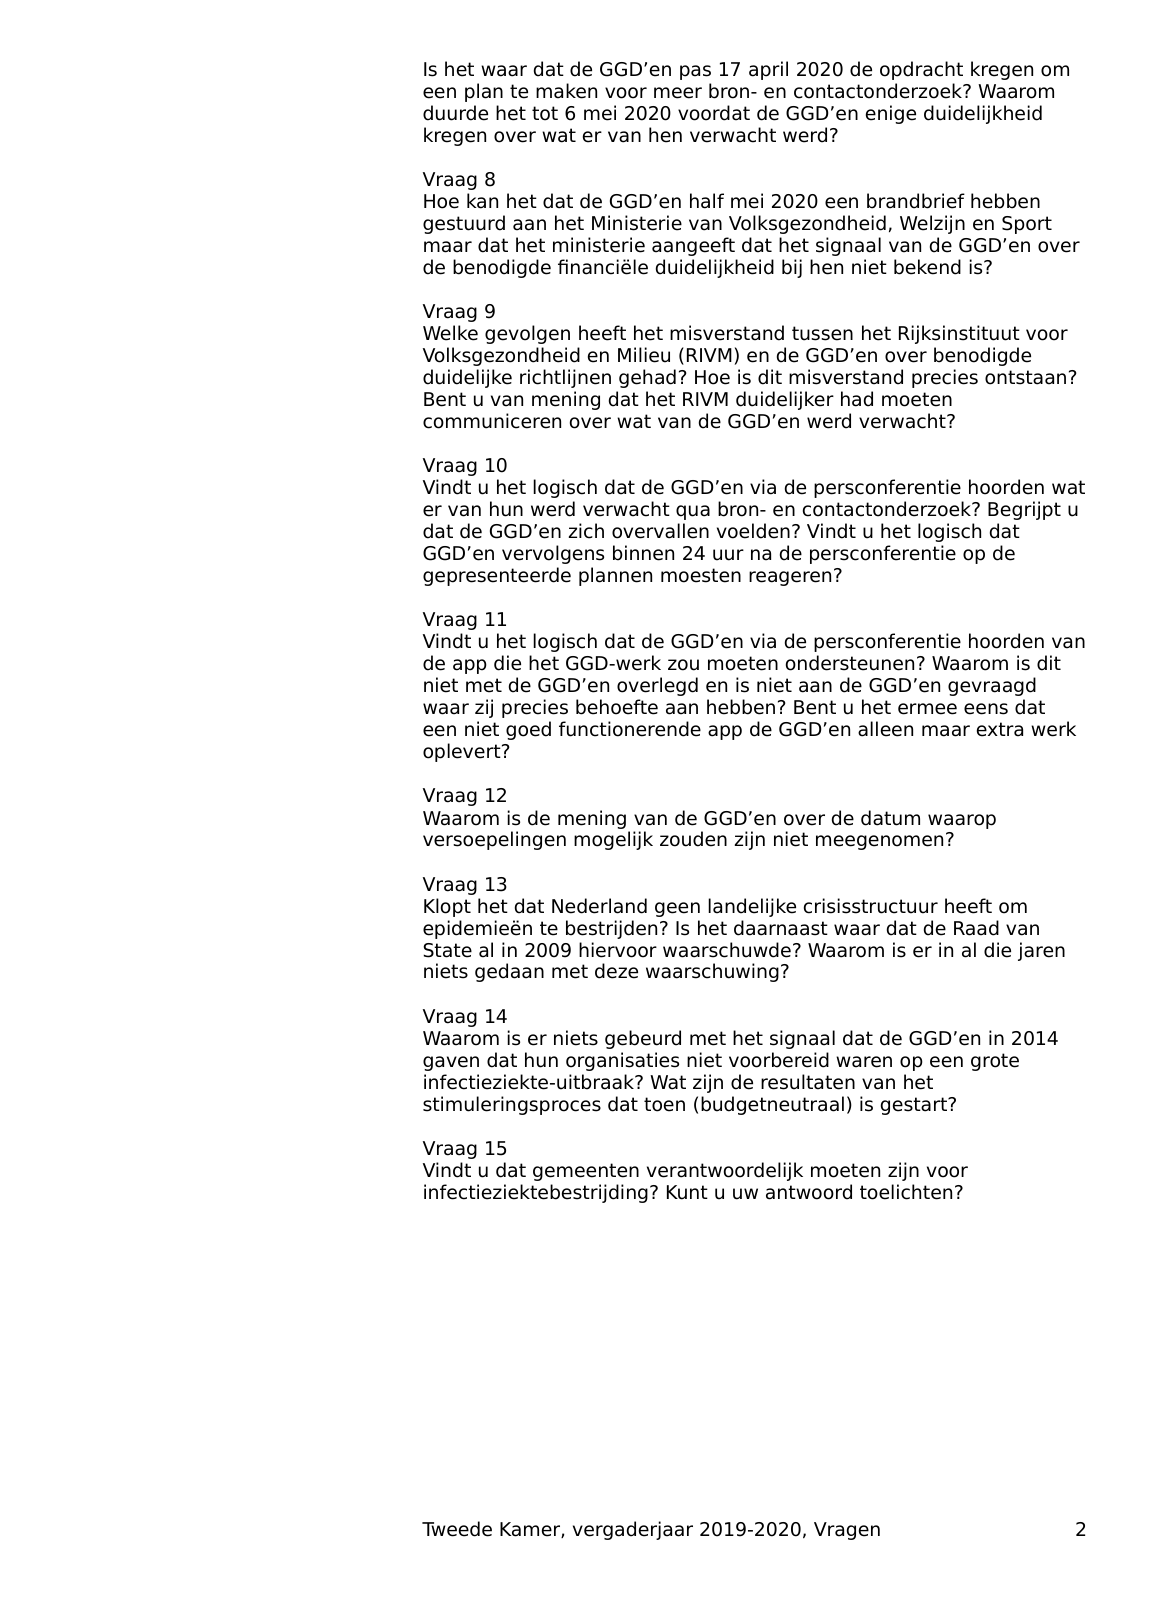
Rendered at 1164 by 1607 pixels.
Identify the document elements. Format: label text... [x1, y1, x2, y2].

text Welke gevolgen heeft het misverstand tussen het Rijksinstituut voor Volksgezondheid en Milieu (RIVM) en de GGD’en over benodigde duidelijke richtlijnen gehad? Hoe is dit misverstand precies ontstaan? Bent u van mening dat het RIVM duidelijker had moeten communiceren over wat van de GGD’en werd verwacht? [422, 323, 1087, 433]
text Waarom is de mening van de GGD’en over de datum waarop versoepelingen mogelijk zouden zijn niet meegenomen? [422, 807, 1087, 851]
text Vraag 9 [422, 301, 1087, 323]
text Vraag 11 [422, 609, 1087, 631]
text Vraag 15 [422, 1138, 1087, 1160]
text Vindt u het logisch dat de GGD’en via de persconferentie hoorden van de app die het GGD-werk zou moeten ondersteunen? Waarom is dit niet met de GGD’en overlegd en is niet aan de GGD’en gevraagd waar zij precies behoefte aan hebben? Bent u het ermee eens dat een niet goed functionerende app de GGD’en alleen maar extra werk oplevert? [422, 631, 1087, 763]
text Waarom is er niets gebeurd met het signaal dat de GGD’en in 2014 gaven dat hun organisaties niet voorbereid waren op een grote infectieziekte-uitbraak? Wat zijn de resultaten van het stimuleringsproces dat toen (budgetneutraal) is gestart? [422, 1028, 1087, 1116]
text Vraag 8 [422, 169, 1087, 191]
text Vraag 12 [422, 785, 1087, 807]
text Vindt u het logisch dat de GGD’en via de persconferentie hoorden wat er van hun werd verwacht qua bron- en contactonderzoek? Begrijpt u dat de GGD’en zich overvallen voelden? Vindt u het logisch dat GGD’en vervolgens binnen 24 uur na de persconferentie op de gepresenteerde plannen moesten reageren? [422, 477, 1087, 587]
text Vraag 10 [422, 455, 1087, 477]
text Hoe kan het dat de GGD’en half mei 2020 een brandbrief hebben gestuurd aan het Ministerie van Volksgezondheid, Welzijn en Sport maar dat het ministerie aangeeft dat het signaal van de GGD’en over de benodigde financiële duidelijkheid bij hen niet bekend is? [422, 191, 1087, 279]
text Vraag 14 [422, 1006, 1087, 1028]
text Vraag 13 [422, 873, 1087, 896]
text Vindt u dat gemeenten verantwoordelijk moeten zijn voor infectieziektebestrijding? Kunt u uw antwoord toelichten? [422, 1160, 1087, 1204]
text Is het waar dat de GGD’en pas 17 april 2020 de opdracht kregen om een plan te maken voor meer bron- en contactonderzoek? Waarom duurde het tot 6 mei 2020 voordat de GGD’en enige duidelijkheid kregen over wat er van hen verwacht werd? [422, 59, 1087, 147]
text Klopt het dat Nederland geen landelijke crisisstructuur heeft om epidemieën te bestrijden? Is het daarnaast waar dat de Raad van State al in 2009 hiervoor waarschuwde? Waarom is er in al die jaren niets gedaan met deze waarschuwing? [422, 896, 1087, 983]
